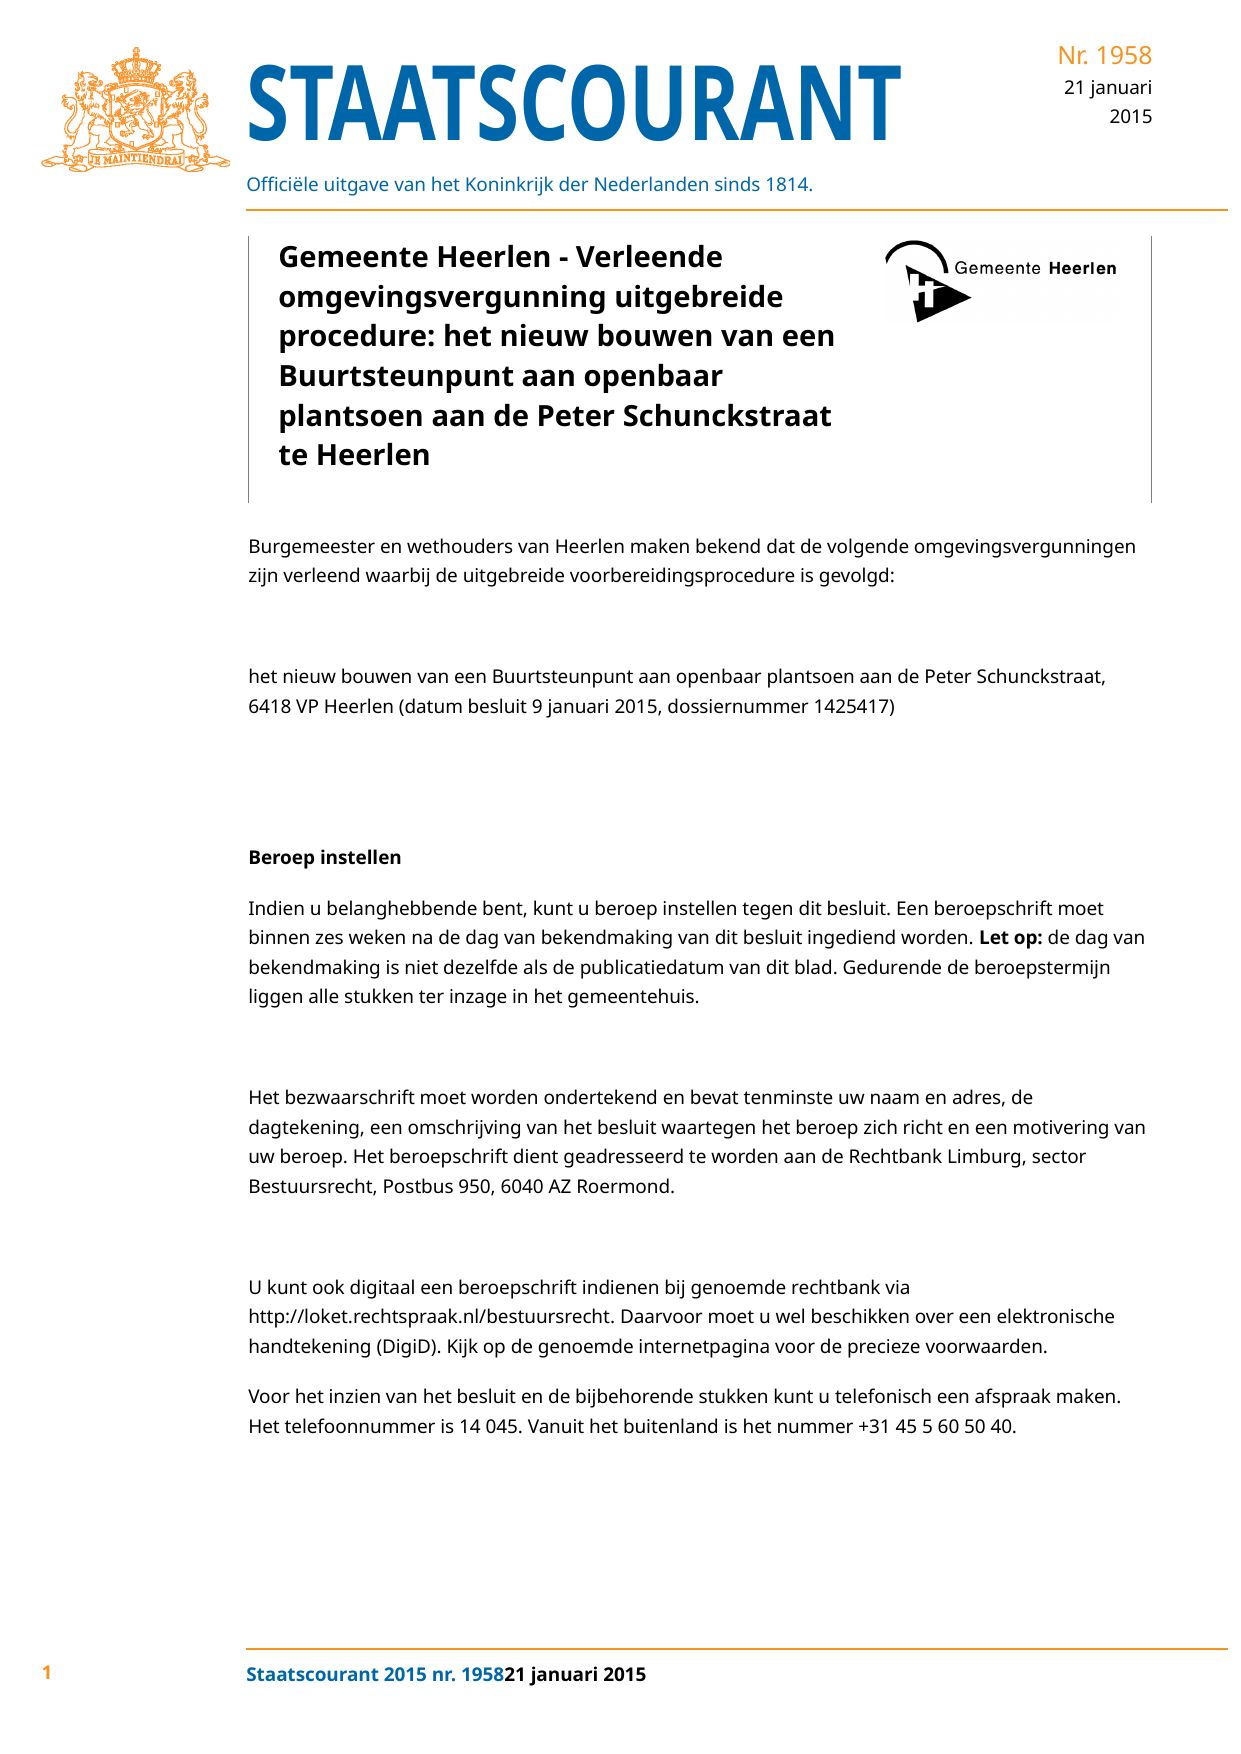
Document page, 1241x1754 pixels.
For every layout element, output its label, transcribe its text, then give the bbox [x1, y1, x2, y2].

text U kunt ook digitaal een beroepschrift indienen bij genoemde rechtbank via http://loket.rechtspraak.nl/bestuursrecht. Daarvoor moet u wel beschikken over een elektronische handtekening (DigiD). Kijk op de genoemde internetpagina voor de precieze voorwaarden. [248, 1274, 1152, 1359]
text het nieuw bouwen van een Buurtsteunpunt aan openbaar plantsoen aan de Peter Schunckstraat, 6418 VP Heerlen (datum besluit 9 januari 2015, dossiernummer 1425417) [248, 663, 1152, 719]
text Het bezwaarschrift moet worden ondertekend en bevat tenminste uw naam en adres, de dagtekening, een omschrijving van het besluit waartegen het beroep zich richt en een motivering van uw beroep. Het beroepschrift dient geadresseerd te worden aan de Rechtbank Limburg, sector Bestuursrecht, Postbus 950, 6040 AZ Roermond. [248, 1084, 1152, 1199]
table_header Gemeente Heerlen - Verleende omgevingsvergunning uitgebreide procedure: het nieuw bouwen van een Buurtsteunpunt aan openbaar plantsoen aan de Peter Schunckstraat te Heerlen [249, 236, 850, 503]
text Indien u belanghebbende bent, kunt u beroep instellen tegen dit besluit. Een beroepschrift moet binnen zes weken na de dag van bekendmaking van dit besluit ingediend worden. Let op: de dag van bekendmaking is niet dezelfde als de publicatiedatum van dit blad. Gedurende de beroepstermijn liggen alle stukken ter inzage in het gemeentehuis. [248, 895, 1152, 1009]
text Burgemeester en wethouders van Heerlen maken bekend dat de volgende omgevingsvergunningen zijn verleend waarbij de uitgebreide voorbereidingsprocedure is gevolgd: [248, 533, 1152, 588]
picture [41, 47, 231, 172]
picture [882, 236, 1119, 325]
table_header [850, 236, 1151, 503]
text Voor het inzien van het besluit en de bijbehorende stukken kunt u telefonisch een afspraak maken. Het telefoonnummer is 14 045. Vanuit het buitenland is het nummer +31 45 5 60 50 40. [248, 1383, 1152, 1439]
text Beroep instellen [248, 844, 1152, 870]
